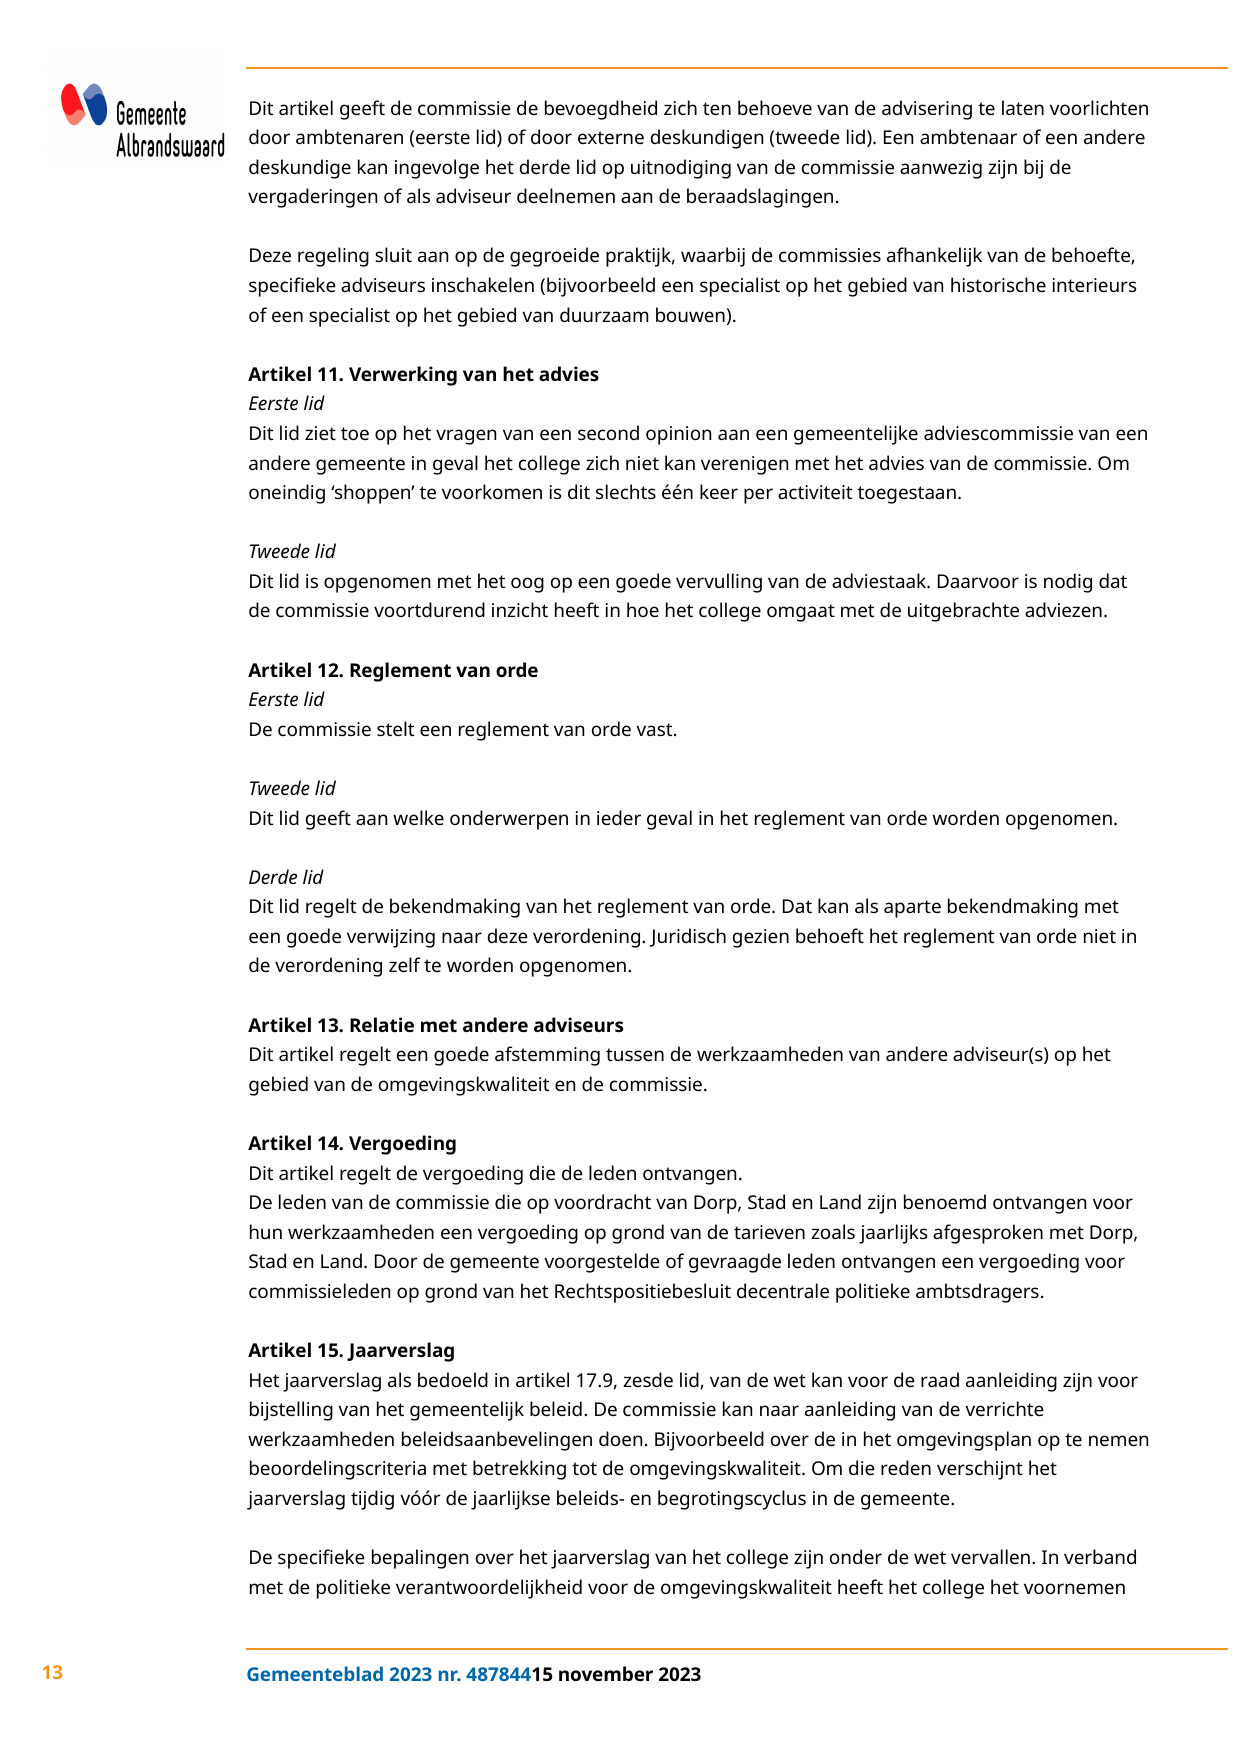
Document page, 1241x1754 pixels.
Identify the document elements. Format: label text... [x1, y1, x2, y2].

picture [41, 47, 231, 172]
text Dit lid regelt de bekendmaking van het reglement van orde. Dat kan als aparte bekendmaking met een goede verwijzing naar deze verordening. Juridisch gezien behoeft het reglement van orde niet in de verordening zelf te worden opgenomen. [248, 893, 1152, 978]
text Artikel 12. Reglement van orde [248, 657, 1152, 683]
text Deze regeling sluit aan op de gegroeide praktijk, waarbij de commissies afhankelijk van de behoefte, specifieke adviseurs inschakelen (bijvoorbeeld een specialist op het gebied van historische interieurs of een specialist op het gebied van duurzaam bouwen). [248, 243, 1152, 328]
text Artikel 15. Jaarverslag [248, 1337, 1152, 1363]
text Dit artikel regelt een goede afstemming tussen de werkzaamheden van andere adviseur(s) op het gebied van de omgevingskwaliteit en de commissie. [248, 1041, 1152, 1097]
text Artikel 13. Relatie met andere adviseurs [248, 1012, 1152, 1038]
text De leden van de commissie die op voordracht van Dorp, Stad en Land zijn benoemd ontvangen voor hun werkzaamheden een vergoeding op grond van de tarieven zoals jaarlijks afgesproken met Dorp, Stad en Land. Door de gemeente voorgestelde of gevraagde leden ontvangen een vergoeding voor commissieleden op grond van het Rechtspositiebesluit decentrale politieke ambtsdragers. [248, 1189, 1152, 1304]
text Derde lid [248, 864, 1152, 890]
text Artikel 11. Verwerking van het advies [248, 361, 1152, 387]
text Tweede lid [248, 538, 1152, 564]
text Dit artikel regelt de vergoeding die de leden ontvangen. [248, 1160, 1152, 1186]
text Artikel 14. Vergoeding [248, 1130, 1152, 1156]
text Dit lid is opgenomen met het oog op een goede vervulling van de adviestaak. Daarvoor is nodig dat de commissie voortdurend inzicht heeft in hoe het college omgaat met de uitgebrachte adviezen. [248, 568, 1152, 623]
text De specifieke bepalingen over het jaarverslag van het college zijn onder de wet vervallen. In verband met de politieke verantwoordelijkheid voor de omgevingskwaliteit heeft het college het voornemen [248, 1544, 1152, 1600]
text Eerste lid [248, 391, 1152, 416]
text Eerste lid [248, 686, 1152, 712]
text Dit lid geeft aan welke onderwerpen in ieder geval in het reglement van orde worden opgenomen. [248, 805, 1152, 831]
text Dit artikel geeft de commissie de bevoegdheid zich ten behoeve van de advisering te laten voorlichten door ambtenaren (eerste lid) of door externe deskundigen (tweede lid). Een ambtenaar of een andere deskundige kan ingevolge het derde lid op uitnodiging van de commissie aanwezig zijn bij de vergaderingen of als adviseur deelnemen aan de beraadslagingen. [248, 95, 1152, 209]
text De commissie stelt een reglement van orde vast. [248, 716, 1152, 742]
text Dit lid ziet toe op het vragen van een second opinion aan een gemeentelijke adviescommissie van een andere gemeente in geval het college zich niet kan verenigen met het advies van de commissie. Om oneindig ‘shoppen’ te voorkomen is dit slechts één keer per activiteit toegestaan. [248, 420, 1152, 505]
text Tweede lid [248, 775, 1152, 801]
text Het jaarverslag als bedoeld in artikel 17.9, zesde lid, van de wet kan voor de raad aanleiding zijn voor bijstelling van het gemeentelijk beleid. De commissie kan naar aanleiding van de verrichte werkzaamheden beleidsaanbevelingen doen. Bijvoorbeeld over de in het omgevingsplan op te nemen beoordelingscriteria met betrekking tot de omgevingskwaliteit. Om die reden verschijnt het jaarverslag tijdig vóór de jaarlijkse beleids- en begrotingscyclus in de gemeente. [248, 1367, 1152, 1511]
